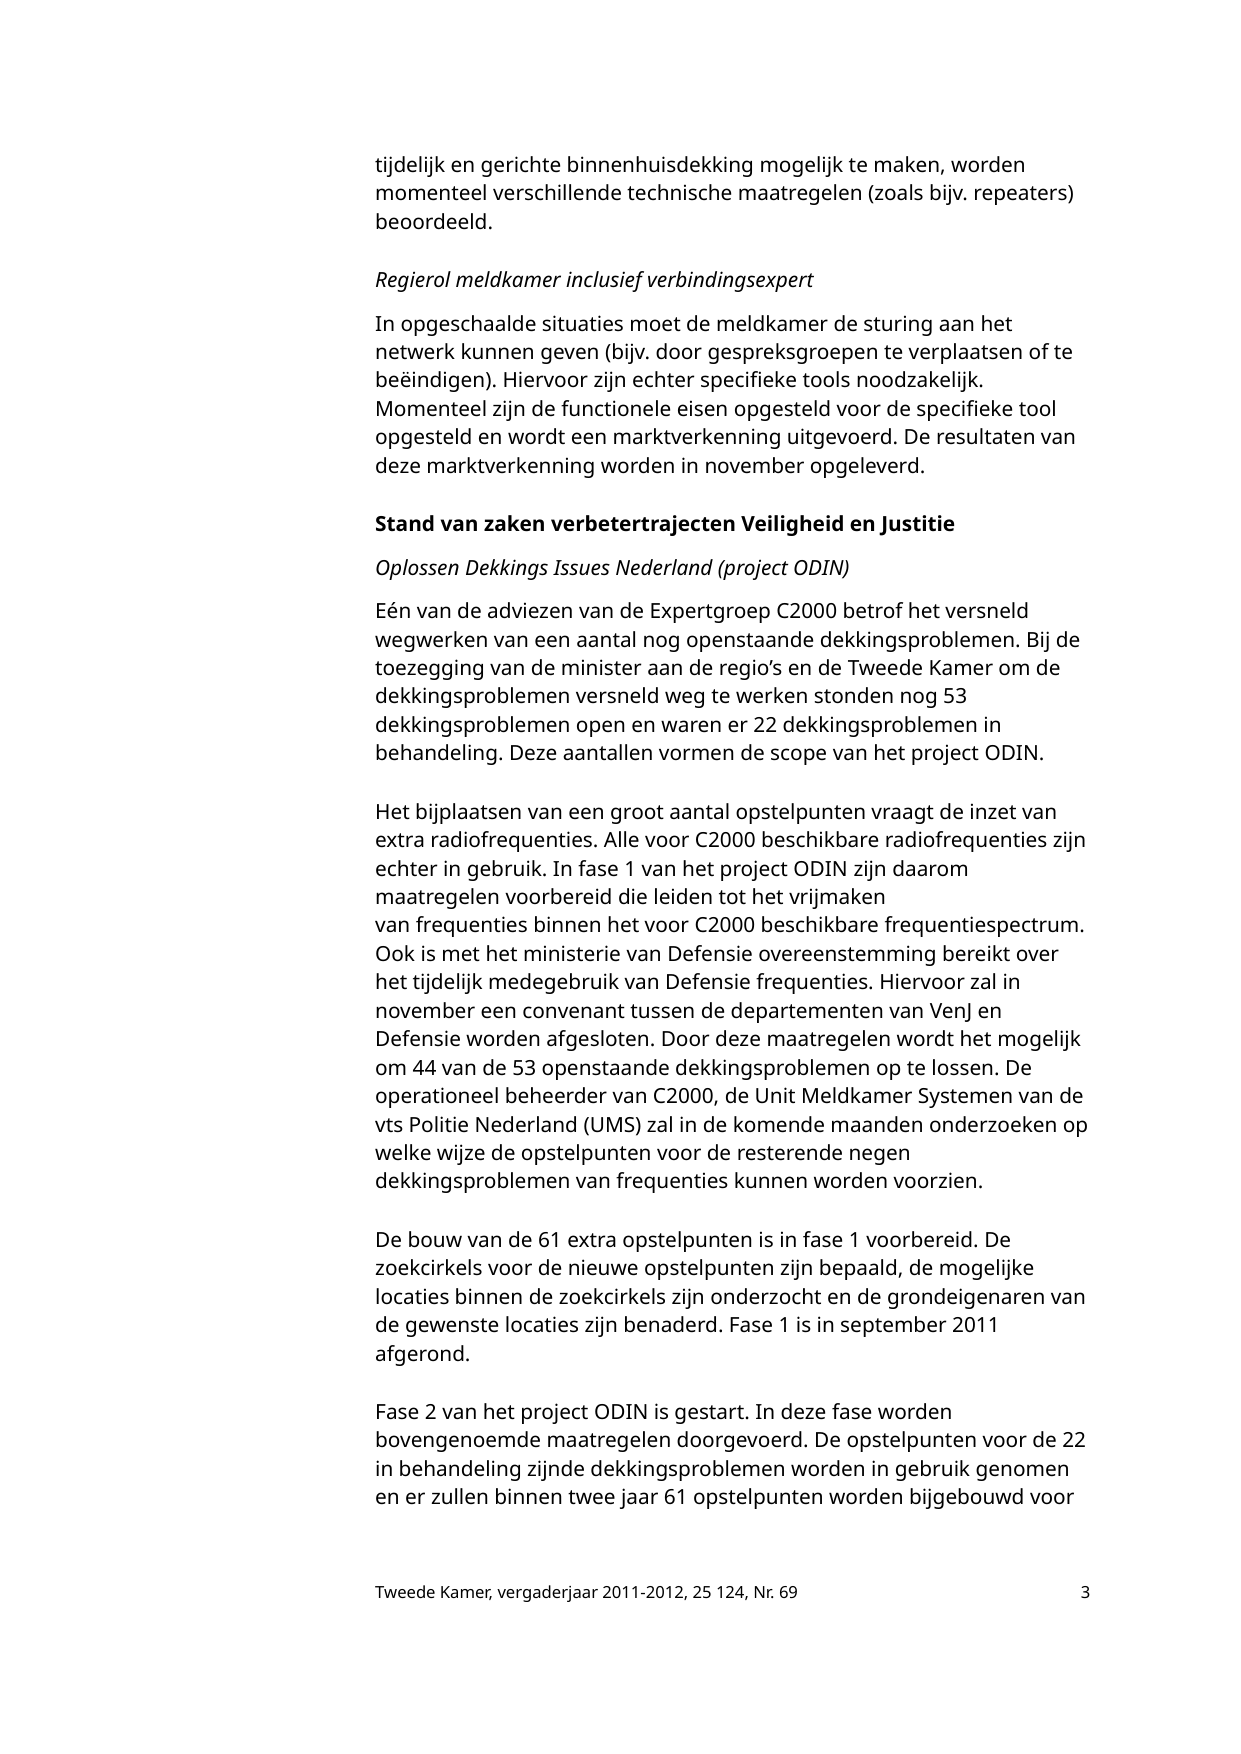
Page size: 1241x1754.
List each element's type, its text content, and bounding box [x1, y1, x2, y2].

text Oplossen Dekkings Issues Nederland (project ODIN) [375, 553, 1090, 581]
text Eén van de adviezen van de Expertgroep C2000 betrof het versneld wegwerken van een aantal nog openstaande dekkingsproblemen. Bij de toezegging van de minister aan de regio’s en de Tweede Kamer om de dekkingsproblemen versneld weg te werken stonden nog 53 dekkingsproblemen open en waren er 22 dekkingsproblemen in behandeling. Deze aantallen vormen de scope van het project ODIN. [375, 596, 1090, 767]
text Regierol meldkamer inclusief verbindingsexpert [375, 265, 1090, 294]
text In opgeschaalde situaties moet de meldkamer de sturing aan het netwerk kunnen geven (bijv. door gespreksgroepen te verplaatsen of te beëindigen). Hiervoor zijn echter specifieke tools noodzakelijk. Momenteel zijn de functionele eisen opgesteld voor de specifieke tool opgesteld en wordt een marktverkenning uitgevoerd. De resultaten van deze marktverkenning worden in november opgeleverd. [375, 309, 1090, 479]
text Fase 2 van het project ODIN is gestart. In deze fase worden bovengenoemde maatregelen doorgevoerd. De opstelpunten voor de 22 in behandeling zijnde dekkingsproblemen worden in gebruik genomen en er zullen binnen twee jaar 61 opstelpunten worden bijgebouwd voor [375, 1397, 1090, 1511]
text tijdelijk en gerichte binnenhuisdekking mogelijk te maken, worden momenteel verschillende technische maatregelen (zoals bijv. repeaters) beoordeeld. [375, 150, 1090, 235]
text De bouw van de 61 extra opstelpunten is in fase 1 voorbereid. De zoekcirkels voor de nieuwe opstelpunten zijn bepaald, de mogelijke locaties binnen de zoekcirkels zijn onderzocht en de grondeigenaren van de gewenste locaties zijn benaderd. Fase 1 is in september 2011 afgerond. [375, 1225, 1090, 1367]
text Stand van zaken verbetertrajecten Veiligheid en Justitie [375, 509, 1090, 538]
text Het bijplaatsen van een groot aantal opstelpunten vraagt de inzet van extra radiofrequenties. Alle voor C2000 beschikbare radiofrequenties zijn echter in gebruik. In fase 1 van het project ODIN zijn daarom maatregelen voorbereid die leiden tot het vrijmaken van frequenties binnen het voor C2000 beschikbare frequentiespectrum. Ook is met het ministerie van Defensie overeenstemming bereikt over het tijdelijk medegebruik van Defensie frequenties. Hiervoor zal in november een convenant tussen de departementen van VenJ en Defensie worden afgesloten. Door deze maatregelen wordt het mogelijk om 44 van de 53 openstaande dekkingsproblemen op te lossen. De operationeel beheerder van C2000, de Unit Meldkamer Systemen van de vts Politie Nederland (UMS) zal in de komende maanden onderzoeken op welke wijze de opstelpunten voor de resterende negen dekkingsproblemen van frequenties kunnen worden voorzien. [375, 797, 1090, 1195]
